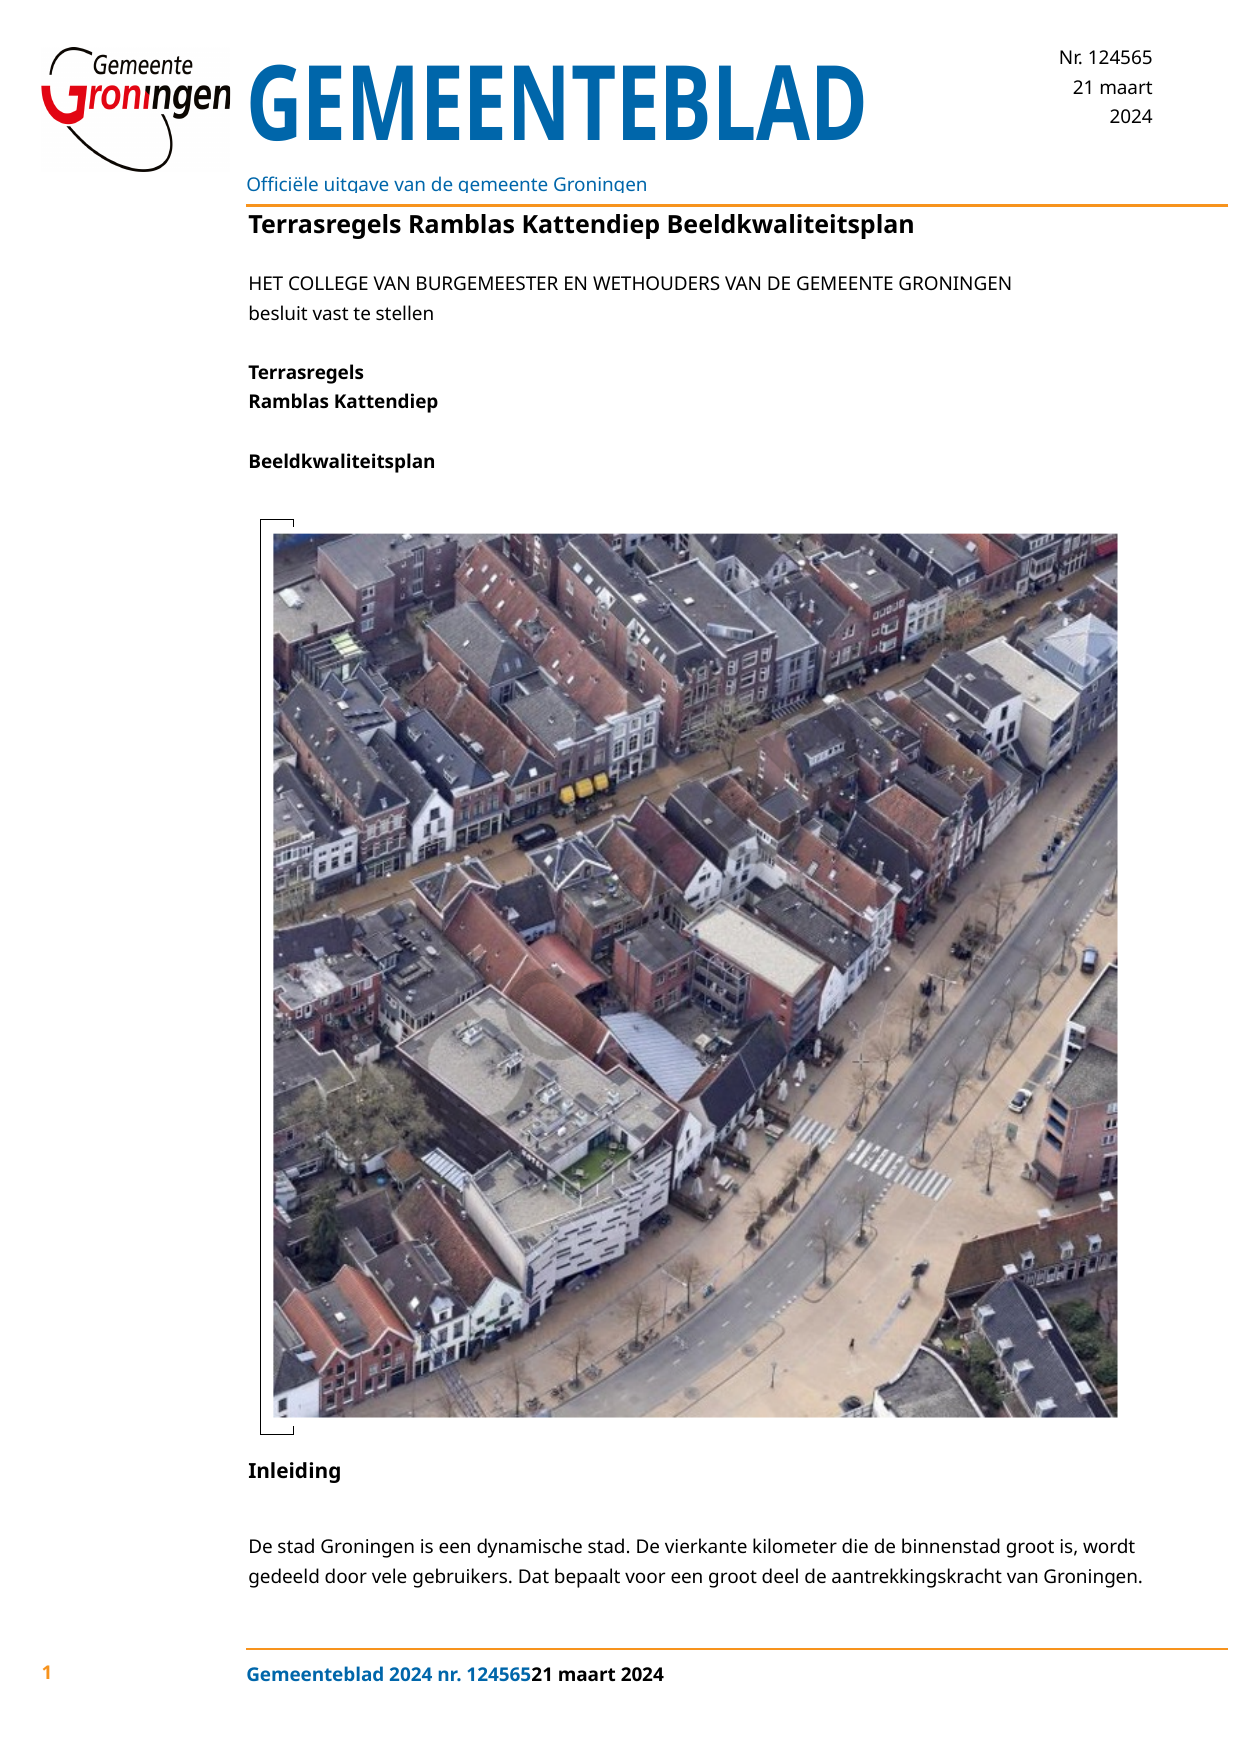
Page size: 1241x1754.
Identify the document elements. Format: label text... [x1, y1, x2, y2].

text Beeldkwaliteitsplan [248, 448, 1152, 473]
text Terrasregels [248, 359, 1152, 385]
text HET COLLEGE VAN BURGEMEESTER EN WETHOUDERS VAN DE GEMEENTE GRONINGEN [248, 270, 1152, 296]
text Ramblas Kattendiep [248, 389, 1152, 414]
picture [41, 47, 231, 172]
text Terrasregels Ramblas Kattendiep Beeldkwaliteitsplan [248, 207, 1152, 241]
text De stad Groningen is een dynamische stad. De vierkante kilometer die de binnenstad groot is, wordt gedeeld door vele gebruikers. Dat bepaalt voor een groot deel de aantrekkingskracht van Groningen. [248, 1533, 1152, 1589]
picture [268, 527, 1125, 1426]
text besluit vast te stellen [248, 300, 1152, 326]
text Inleiding [248, 1456, 1152, 1484]
